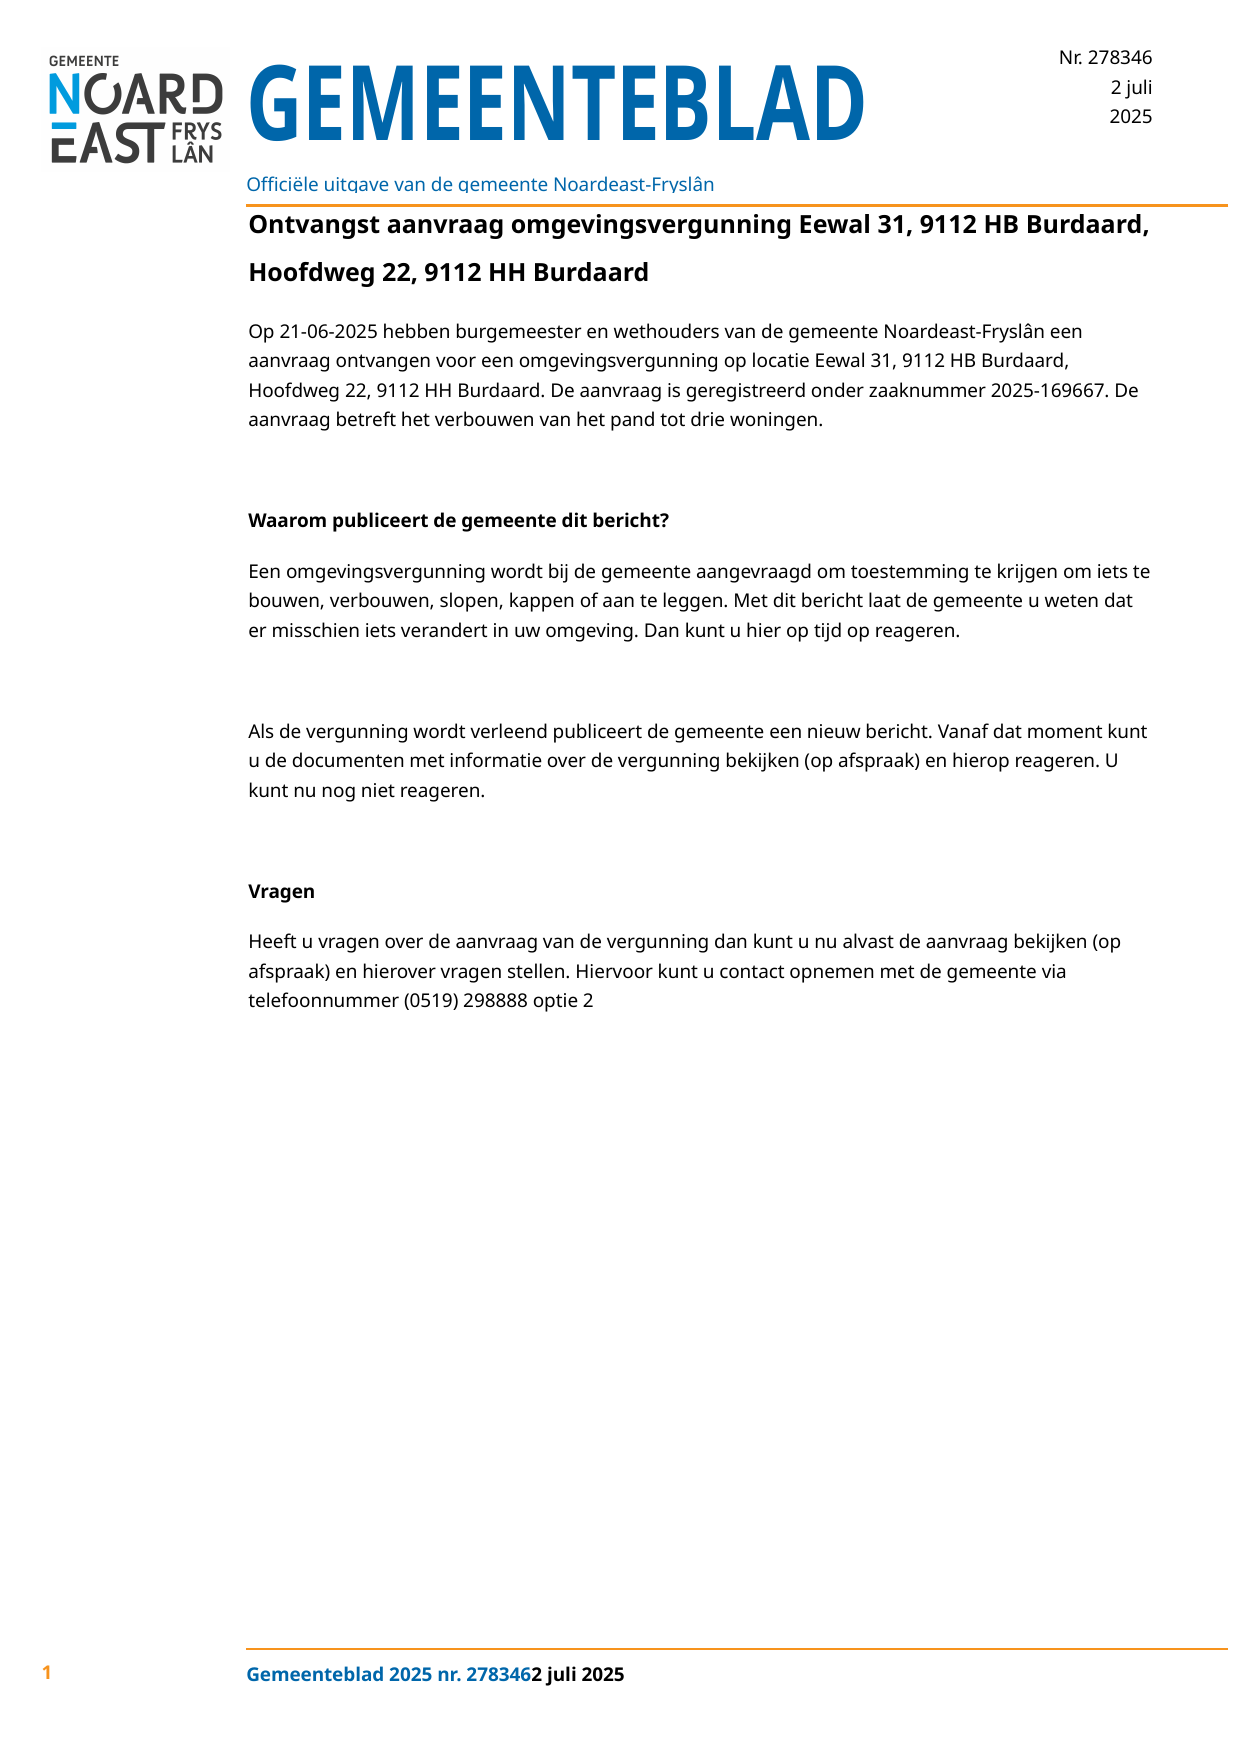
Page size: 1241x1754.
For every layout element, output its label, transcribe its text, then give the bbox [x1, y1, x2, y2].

text Als de vergunning wordt verleend publiceert de gemeente een nieuw bericht. Vanaf dat moment kunt u de documenten met informatie over de vergunning bekijken (op afspraak) en hierop reageren. U kunt nu nog niet reageren. [248, 718, 1152, 803]
text Heeft u vragen over de aanvraag van de vergunning dan kunt u nu alvast de aanvraag bekijken (op afspraak) en hierover vragen stellen. Hiervoor kunt u contact opnemen met de gemeente via telefoonnummer (0519) 298888 optie 2 [248, 928, 1152, 1013]
text Een omgevingsvergunning wordt bij de gemeente aangevraagd om toestemming te krijgen om iets te bouwen, verbouwen, slopen, kappen of aan te leggen. Met dit bericht laat de gemeente u weten dat er misschien iets verandert in uw omgeving. Dan kunt u hier op tijd op reageren. [248, 558, 1152, 643]
text Waarom publiceert de gemeente dit bericht? [248, 507, 1152, 533]
text Op 21-06-2025 hebben burgemeester en wethouders van de gemeente Noardeast-Fryslân een aanvraag ontvangen voor een omgevingsvergunning op locatie Eewal 31, 9112 HB Burdaard, Hoofdweg 22, 9112 HH Burdaard. De aanvraag is geregistreerd onder zaaknummer 2025-169667. De aanvraag betreft het verbouwen van het pand tot drie woningen. [248, 318, 1152, 432]
picture [41, 47, 231, 172]
text Vragen [248, 878, 1152, 904]
text Ontvangst aanvraag omgevingsvergunning Eewal 31, 9112 HB Burdaard, Hoofdweg 22, 9112 HH Burdaard [248, 207, 1152, 288]
